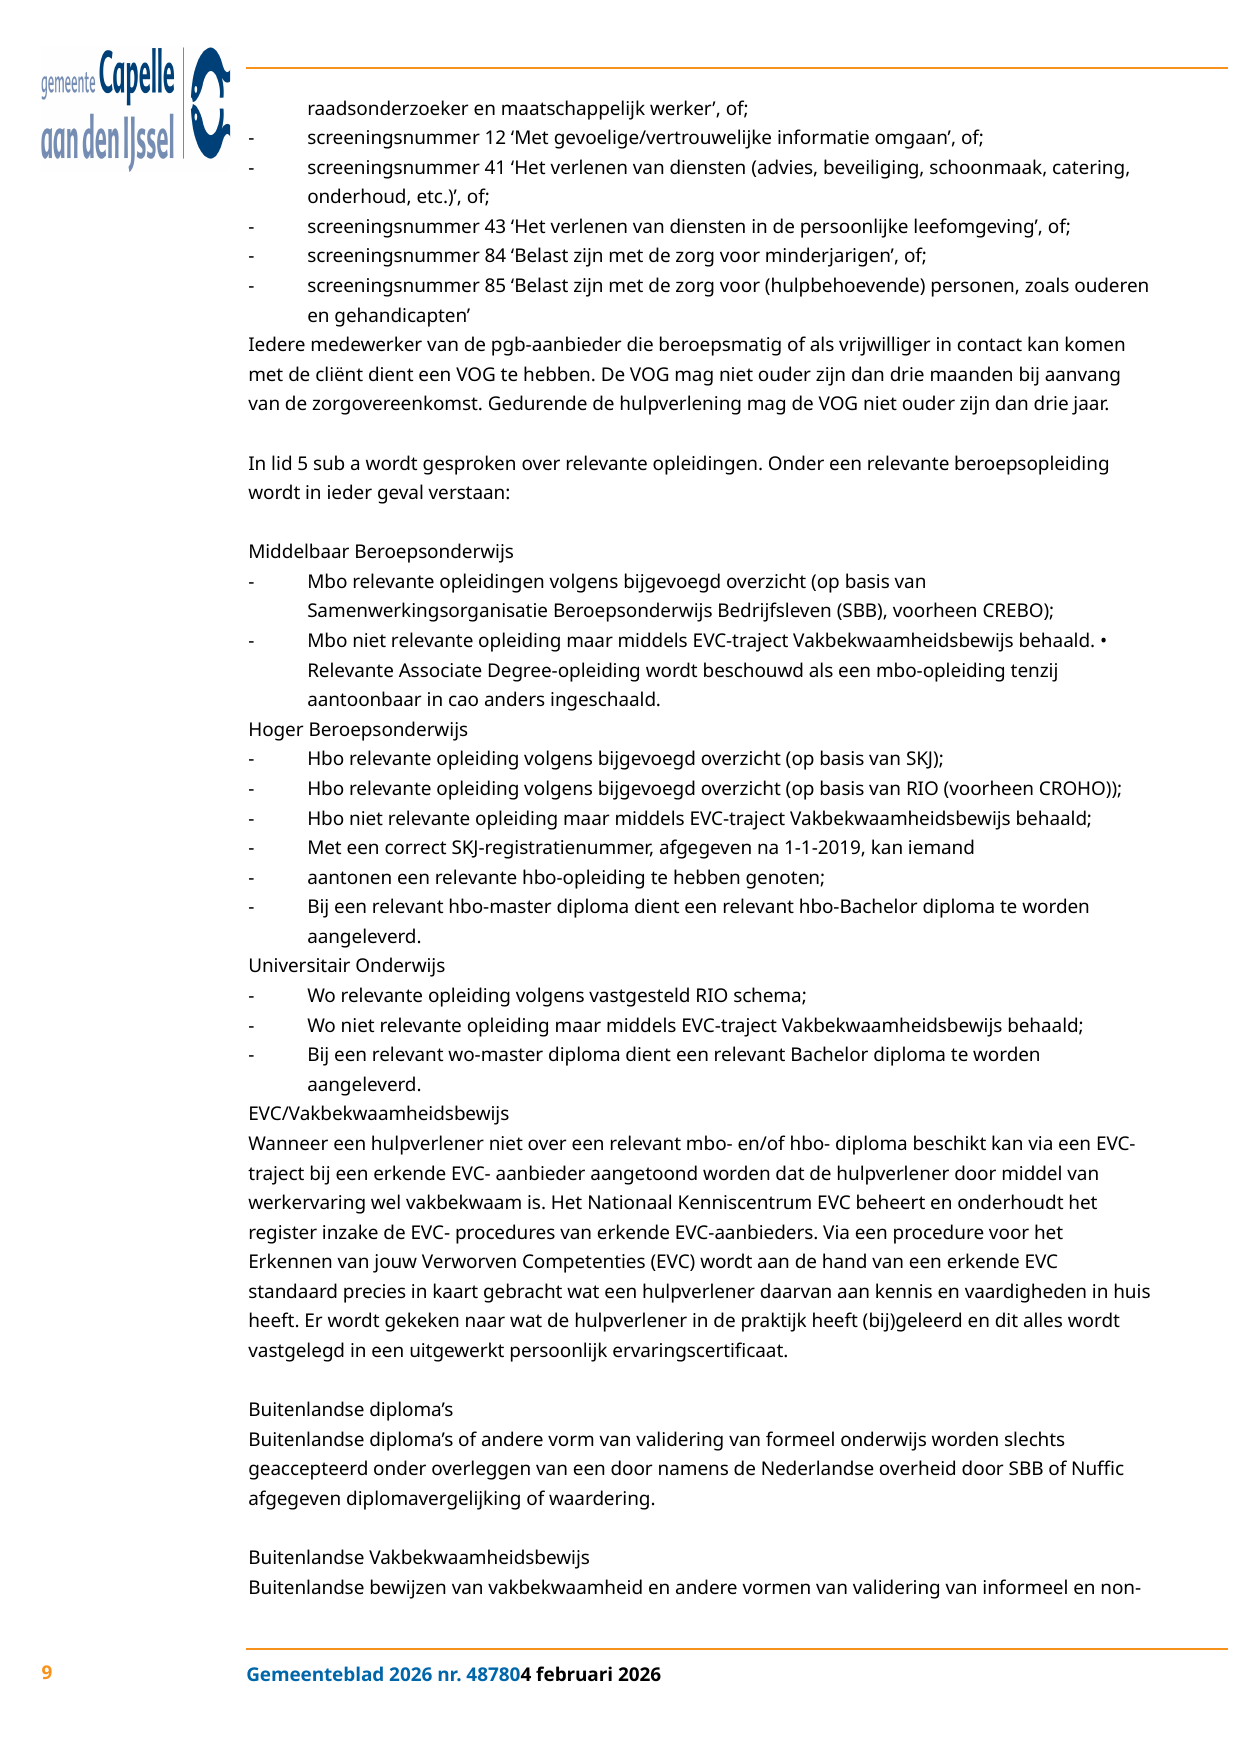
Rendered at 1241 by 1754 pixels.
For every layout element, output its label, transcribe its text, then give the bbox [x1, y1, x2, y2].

text Iedere medewerker van de pgb-aanbieder die beroepsmatig of als vrijwilliger in contact kan komen met de cliënt dient een VOG te hebben. De VOG mag niet ouder zijn dan drie maanden bij aanvang van de zorgovereenkomst. Gedurende de hulpverlening mag de VOG niet ouder zijn dan drie jaar. [248, 331, 1152, 416]
list screeningsnummer 41 ‘Het verlenen van diensten (advies, beveiliging, schoonmaak, catering, onderhoud, etc.)’, of; [248, 154, 1152, 209]
text Buitenlandse diploma’s [248, 1396, 1152, 1422]
list Wo relevante opleiding volgens vastgesteld RIO schema; [248, 982, 1152, 1008]
list aantonen een relevante hbo-opleiding te hebben genoten; [248, 864, 1152, 890]
list screeningsnummer 43 ‘Het verlenen van diensten in de persoonlijke leefomgeving’, of; [248, 213, 1152, 239]
list Mbo niet relevante opleiding maar middels EVC-traject Vakbekwaamheidsbewijs behaald. • Relevante Associate Degree-opleiding wordt beschouwd als een mbo-opleiding tenzij aantoonbaar in cao anders ingeschaald. [248, 627, 1152, 712]
list Hbo relevante opleiding volgens bijgevoegd overzicht (op basis van RIO (voorheen CROHO)); [248, 775, 1152, 801]
list screeningsnummer 84 ‘Belast zijn met de zorg voor minderjarigen’, of; [248, 243, 1152, 268]
list Bij een relevant hbo-master diploma dient een relevant hbo-Bachelor diploma te worden aangeleverd. [248, 893, 1152, 949]
picture [41, 47, 231, 172]
text Buitenlandse Vakbekwaamheidsbewijs [248, 1544, 1152, 1570]
list Bij een relevant wo-master diploma dient een relevant Bachelor diploma te worden aangeleverd. [248, 1041, 1152, 1097]
list Hbo relevante opleiding volgens bijgevoegd overzicht (op basis van SKJ); [248, 746, 1152, 771]
text In lid 5 sub a wordt gesproken over relevante opleidingen. Onder een relevante beroepsopleiding wordt in ieder geval verstaan: [248, 450, 1152, 505]
text Hoger Beroepsonderwijs [248, 716, 1152, 742]
list Mbo relevante opleidingen volgens bijgevoegd overzicht (op basis van Samenwerkingsorganisatie Beroepsonderwijs Bedrijfsleven (SBB), voorheen CREBO); [248, 568, 1152, 623]
text EVC/Vakbekwaamheidsbewijs [248, 1101, 1152, 1126]
list Wo niet relevante opleiding maar middels EVC-traject Vakbekwaamheidsbewijs behaald; [248, 1012, 1152, 1038]
list Met een correct SKJ-registratienummer, afgegeven na 1-1-2019, kan iemand [248, 834, 1152, 860]
text Buitenlandse diploma’s of andere vorm van validering van formeel onderwijs worden slechts geaccepteerd onder overleggen van een door namens de Nederlandse overheid door SBB of Nuffic afgegeven diplomavergelijking of waardering. [248, 1426, 1152, 1511]
list raadsonderzoeker en maatschappelijk werker’, of; [248, 95, 1152, 121]
text Universitair Onderwijs [248, 953, 1152, 978]
text Wanneer een hulpverlener niet over een relevant mbo- en/of hbo- diploma beschikt kan via een EVC- traject bij een erkende EVC- aanbieder aangetoond worden dat de hulpverlener door middel van werkervaring wel vakbekwaam is. Het Nationaal Kenniscentrum EVC beheert en onderhoudt het register inzake de EVC- procedures van erkende EVC-aanbieders. Via een procedure voor het Erkennen van jouw Verworven Competenties (EVC) wordt aan de hand van een erkende EVC standaard precies in kaart gebracht wat een hulpverlener daarvan aan kennis en vaardigheden in huis heeft. Er wordt gekeken naar wat de hulpverlener in de praktijk heeft (bij)geleerd en dit alles wordt vastgelegd in een uitgewerkt persoonlijk ervaringscertificaat. [248, 1130, 1152, 1363]
text Buitenlandse bewijzen van vakbekwaamheid en andere vormen van validering van informeel en non- [248, 1574, 1152, 1600]
text Middelbaar Beroepsonderwijs [248, 538, 1152, 564]
list screeningsnummer 12 ‘Met gevoelige/vertrouwelijke informatie omgaan’, of; [248, 124, 1152, 150]
list Hbo niet relevante opleiding maar middels EVC-traject Vakbekwaamheidsbewijs behaald; [248, 805, 1152, 831]
list screeningsnummer 85 ‘Belast zijn met de zorg voor (hulpbehoevende) personen, zoals ouderen en gehandicapten’ [248, 272, 1152, 328]
